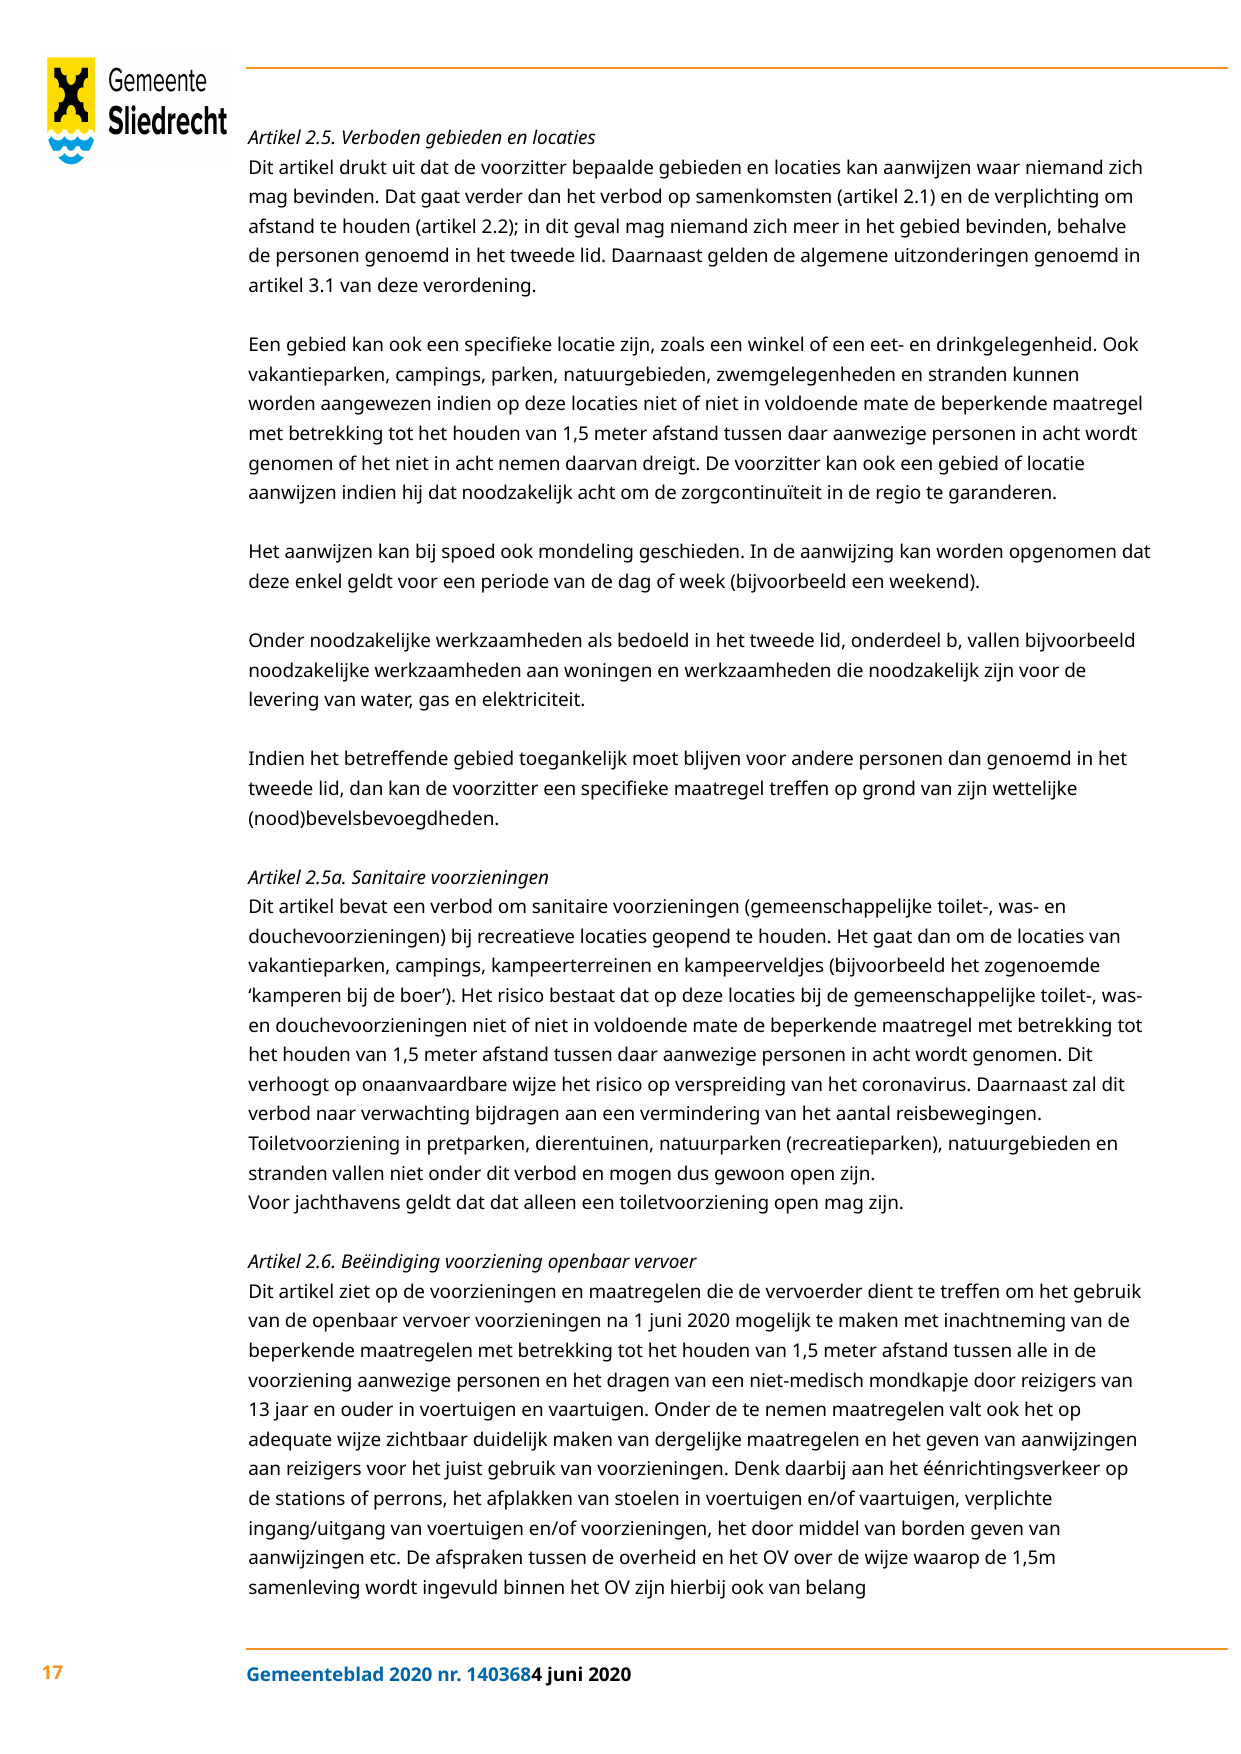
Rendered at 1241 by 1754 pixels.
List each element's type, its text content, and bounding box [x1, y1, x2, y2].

text Indien het betreffende gebied toegankelijk moet blijven voor andere personen dan genoemd in het tweede lid, dan kan de voorzitter een specifieke maatregel treffen op grond van zijn wettelijke (nood)bevelsbevoegdheden. [248, 746, 1152, 831]
text Dit artikel ziet op de voorzieningen en maatregelen die de vervoerder dient te treffen om het gebruik van de openbaar vervoer voorzieningen na 1 juni 2020 mogelijk te maken met inachtneming van de beperkende maatregelen met betrekking tot het houden van 1,5 meter afstand tussen alle in de voorziening aanwezige personen en het dragen van een niet-medisch mondkapje door reizigers van 13 jaar en ouder in voertuigen en vaartuigen. Onder de te nemen maatregelen valt ook het op adequate wijze zichtbaar duidelijk maken van dergelijke maatregelen en het geven van aanwijzingen aan reizigers voor het juist gebruik van voorzieningen. Denk daarbij aan het éénrichtingsverkeer op de stations of perrons, het afplakken van stoelen in voertuigen en/of vaartuigen, verplichte ingang/uitgang van voertuigen en/of voorzieningen, het door middel van borden geven van aanwijzingen etc. De afspraken tussen de overheid en het OV over de wijze waarop de 1,5m samenleving wordt ingevuld binnen het OV zijn hierbij ook van belang [248, 1278, 1152, 1600]
text Artikel 2.6. Beëindiging voorziening openbaar vervoer [248, 1248, 1152, 1274]
text Voor jachthavens geldt dat dat alleen een toiletvoorziening open mag zijn. [248, 1189, 1152, 1215]
text Dit artikel drukt uit dat de voorzitter bepaalde gebieden en locaties kan aanwijzen waar niemand zich mag bevinden. Dat gaat verder dan het verbod op samenkomsten (artikel 2.1) en de verplichting om afstand te houden (artikel 2.2); in dit geval mag niemand zich meer in het gebied bevinden, behalve de personen genoemd in het tweede lid. Daarnaast gelden de algemene uitzonderingen genoemd in artikel 3.1 van deze verordening. [248, 154, 1152, 298]
text Toiletvoorziening in pretparken, dierentuinen, natuurparken (recreatieparken), natuurgebieden en stranden vallen niet onder dit verbod en mogen dus gewoon open zijn. [248, 1130, 1152, 1186]
text Artikel 2.5a. Sanitaire voorzieningen [248, 864, 1152, 890]
text Dit artikel bevat een verbod om sanitaire voorzieningen (gemeenschappelijke toilet-, was- en douchevoorzieningen) bij recreatieve locaties geopend te houden. Het gaat dan om de locaties van vakantieparken, campings, kampeerterreinen en kampeerveldjes (bijvoorbeeld het zogenoemde ‘kamperen bij de boer’). Het risico bestaat dat op deze locaties bij de gemeenschappelijke toilet-, was- en douchevoorzieningen niet of niet in voldoende mate de beperkende maatregel met betrekking tot het houden van 1,5 meter afstand tussen daar aanwezige personen in acht wordt genomen. Dit verhoogt op onaanvaardbare wijze het risico op verspreiding van het coronavirus. Daarnaast zal dit verbod naar verwachting bijdragen aan een vermindering van het aantal reisbewegingen. [248, 893, 1152, 1126]
text Artikel 2.5. Verboden gebieden en locaties [248, 124, 1152, 150]
text Een gebied kan ook een specifieke locatie zijn, zoals een winkel of een eet- en drinkgelegenheid. Ook vakantieparken, campings, parken, natuurgebieden, zwemgelegenheden en stranden kunnen worden aangewezen indien op deze locaties niet of niet in voldoende mate de beperkende maatregel met betrekking tot het houden van 1,5 meter afstand tussen daar aanwezige personen in acht wordt genomen of het niet in acht nemen daarvan dreigt. De voorzitter kan ook een gebied of locatie aanwijzen indien hij dat noodzakelijk acht om de zorgcontinuïteit in de regio te garanderen. [248, 331, 1152, 505]
text Het aanwijzen kan bij spoed ook mondeling geschieden. In de aanwijzing kan worden opgenomen dat deze enkel geldt voor een periode van de dag of week (bijvoorbeeld een weekend). [248, 538, 1152, 594]
picture [41, 47, 231, 172]
text Onder noodzakelijke werkzaamheden als bedoeld in het tweede lid, onderdeel b, vallen bijvoorbeeld noodzakelijke werkzaamheden aan woningen en werkzaamheden die noodzakelijk zijn voor de levering van water, gas en elektriciteit. [248, 627, 1152, 712]
